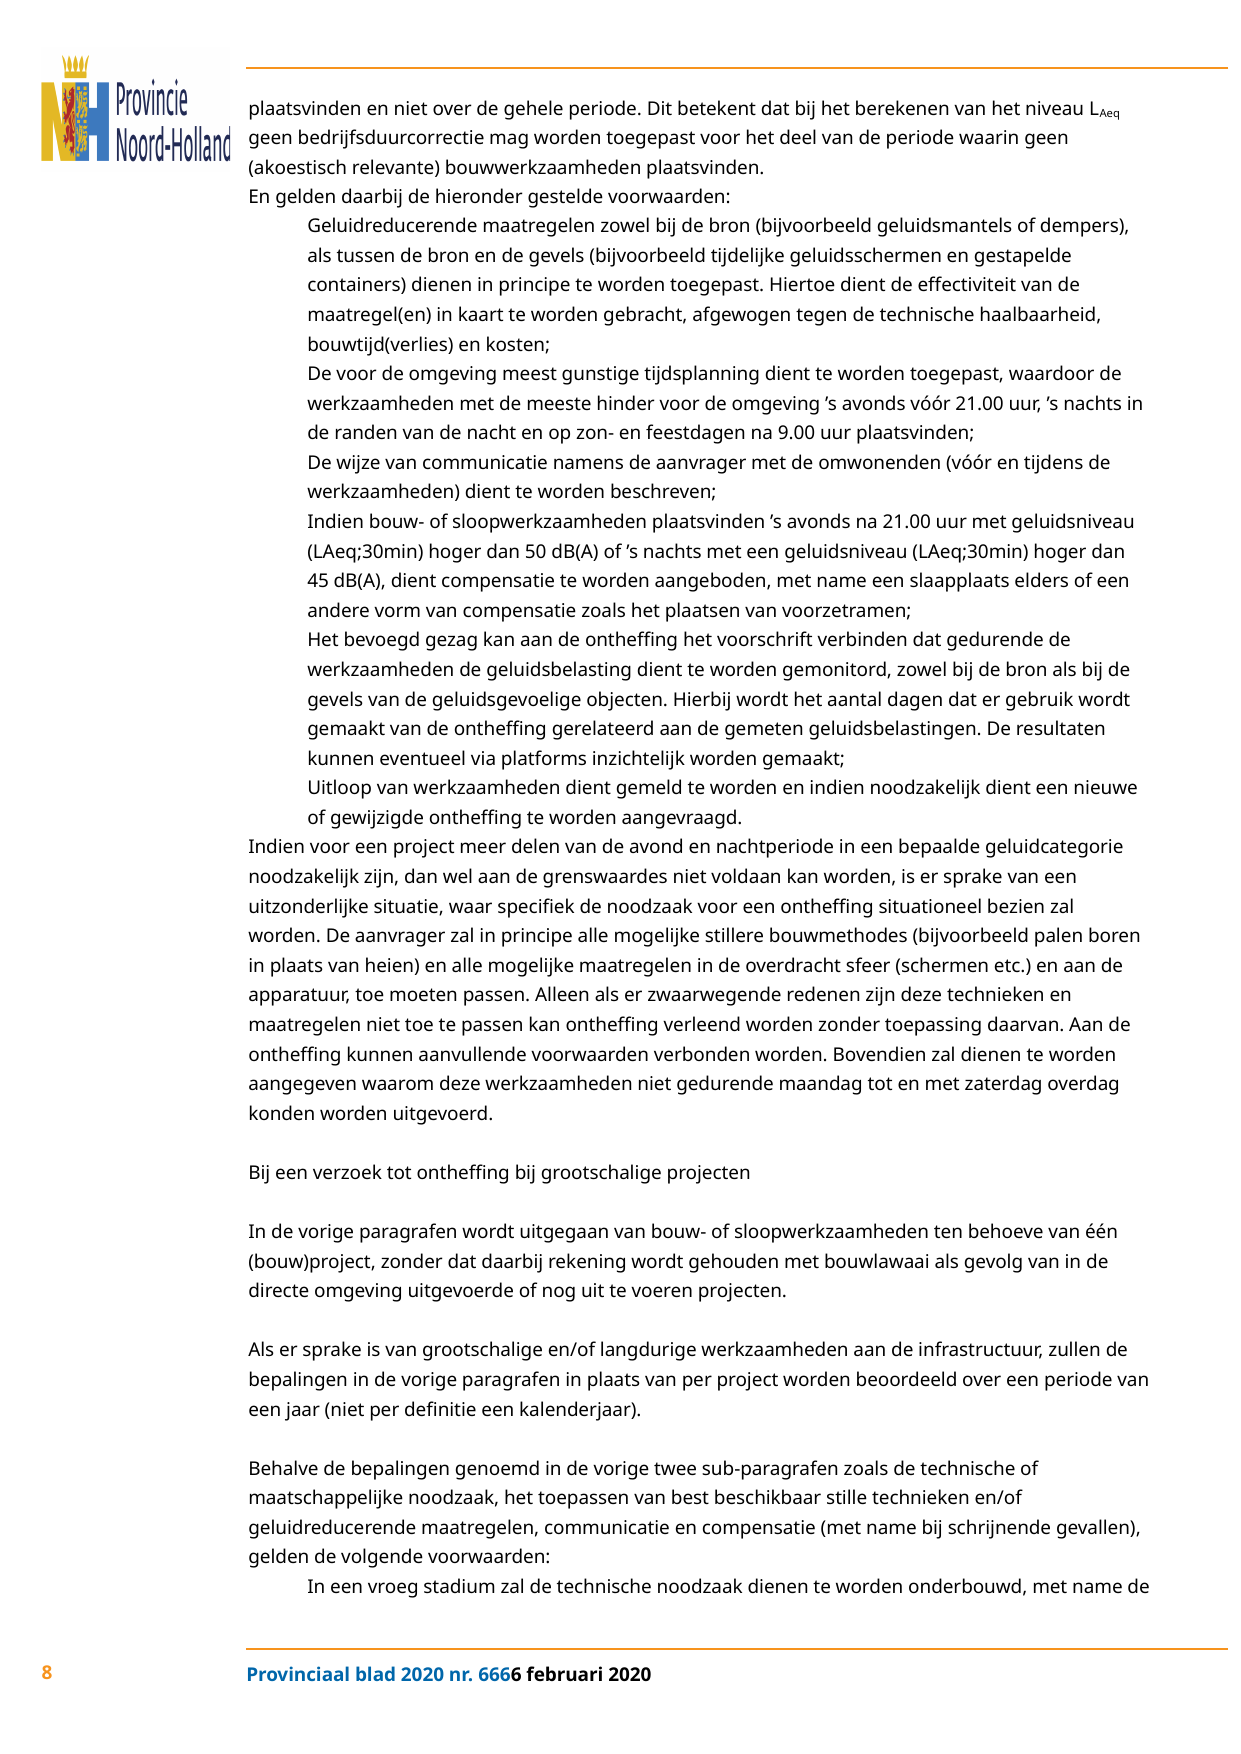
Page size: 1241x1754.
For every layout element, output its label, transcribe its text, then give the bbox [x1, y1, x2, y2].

list Indien bouw- of sloopwerkzaamheden plaatsvinden ’s avonds na 21.00 uur met geluidsniveau (LAeq;30min) hoger dan 50 dB(A) of ’s nachts met een geluidsniveau (LAeq;30min) hoger dan 45 dB(A), dient compensatie te worden aangeboden, met name een slaapplaats elders of een andere vorm van compensatie zoals het plaatsen van voorzetramen; [248, 508, 1152, 623]
list Geluidreducerende maatregelen zowel bij de bron (bijvoorbeeld geluidsmantels of dempers), als tussen de bron en de gevels (bijvoorbeeld tijdelijke geluidsschermen en gestapelde containers) dienen in principe te worden toegepast. Hiertoe dient de effectiviteit van de maatregel(en) in kaart te worden gebracht, afgewogen tegen de technische haalbaarheid, bouwtijd(verlies) en kosten; [248, 212, 1152, 357]
text Bij een verzoek tot ontheffing bij grootschalige projecten [248, 1159, 1152, 1185]
list Uitloop van werkzaamheden dient gemeld te worden en indien noodzakelijk dient een nieuwe of gewijzigde ontheffing te worden aangevraagd. [248, 774, 1152, 830]
text En gelden daarbij de hieronder gestelde voorwaarden: [248, 183, 1152, 209]
table_header plaatsvinden en niet over de gehele periode. Dit betekent dat bij het berekenen van het niveau LAeq geen bedrijfsduurcorrectie mag worden toegepast voor het deel van de periode waarin geen (akoestisch relevante) bouwwerkzaamheden plaatsvinden. [248, 95, 1152, 180]
text Behalve de bepalingen genoemd in de vorige twee sub-paragrafen zoals de technische of maatschappelijke noodzaak, het toepassen van best beschikbaar stille technieken en/of geluidreducerende maatregelen, communicatie en compensatie (met name bij schrijnende gevallen), gelden de volgende voorwaarden: [248, 1455, 1152, 1569]
text In de vorige paragrafen wordt uitgegaan van bouw- of sloopwerkzaamheden ten behoeve van één (bouw)project, zonder dat daarbij rekening wordt gehouden met bouwlawaai als gevolg van in de directe omgeving uitgevoerde of nog uit te voeren projecten. [248, 1218, 1152, 1303]
list De voor de omgeving meest gunstige tijdsplanning dient te worden toegepast, waardoor de werkzaamheden met de meeste hinder voor de omgeving ’s avonds vóór 21.00 uur, ’s nachts in de randen van de nacht en op zon- en feestdagen na 9.00 uur plaatsvinden; [248, 360, 1152, 445]
text Als er sprake is van grootschalige en/of langdurige werkzaamheden aan de infrastructuur, zullen de bepalingen in de vorige paragrafen in plaats van per project worden beoordeeld over een periode van een jaar (niet per definitie een kalenderjaar). [248, 1337, 1152, 1422]
picture [41, 47, 231, 172]
list De wijze van communicatie namens de aanvrager met de omwonenden (vóór en tijdens de werkzaamheden) dient te worden beschreven; [248, 449, 1152, 504]
text Indien voor een project meer delen van de avond en nachtperiode in een bepaalde geluidcategorie noodzakelijk zijn, dan wel aan de grenswaardes niet voldaan kan worden, is er sprake van een uitzonderlijke situatie, waar specifiek de noodzaak voor een ontheffing situationeel bezien zal worden. De aanvrager zal in principe alle mogelijke stillere bouwmethodes (bijvoorbeeld palen boren in plaats van heien) en alle mogelijke maatregelen in de overdracht sfeer (schermen etc.) en aan de apparatuur, toe moeten passen. Alleen als er zwaarwegende redenen zijn deze technieken en maatregelen niet toe te passen kan ontheffing verleend worden zonder toepassing daarvan. Aan de ontheffing kunnen aanvullende voorwaarden verbonden worden. Bovendien zal dienen te worden aangegeven waarom deze werkzaamheden niet gedurende maandag tot en met zaterdag overdag konden worden uitgevoerd. [248, 834, 1152, 1126]
list In een vroeg stadium zal de technische noodzaak dienen te worden onderbouwd, met name de [248, 1573, 1152, 1599]
list Het bevoegd gezag kan aan de ontheffing het voorschrift verbinden dat gedurende de werkzaamheden de geluidsbelasting dient te worden gemonitord, zowel bij de bron als bij de gevels van de geluidsgevoelige objecten. Hierbij wordt het aantal dagen dat er gebruik wordt gemaakt van de ontheffing gerelateerd aan de gemeten geluidsbelastingen. De resultaten kunnen eventueel via platforms inzichtelijk worden gemaakt; [248, 627, 1152, 771]
